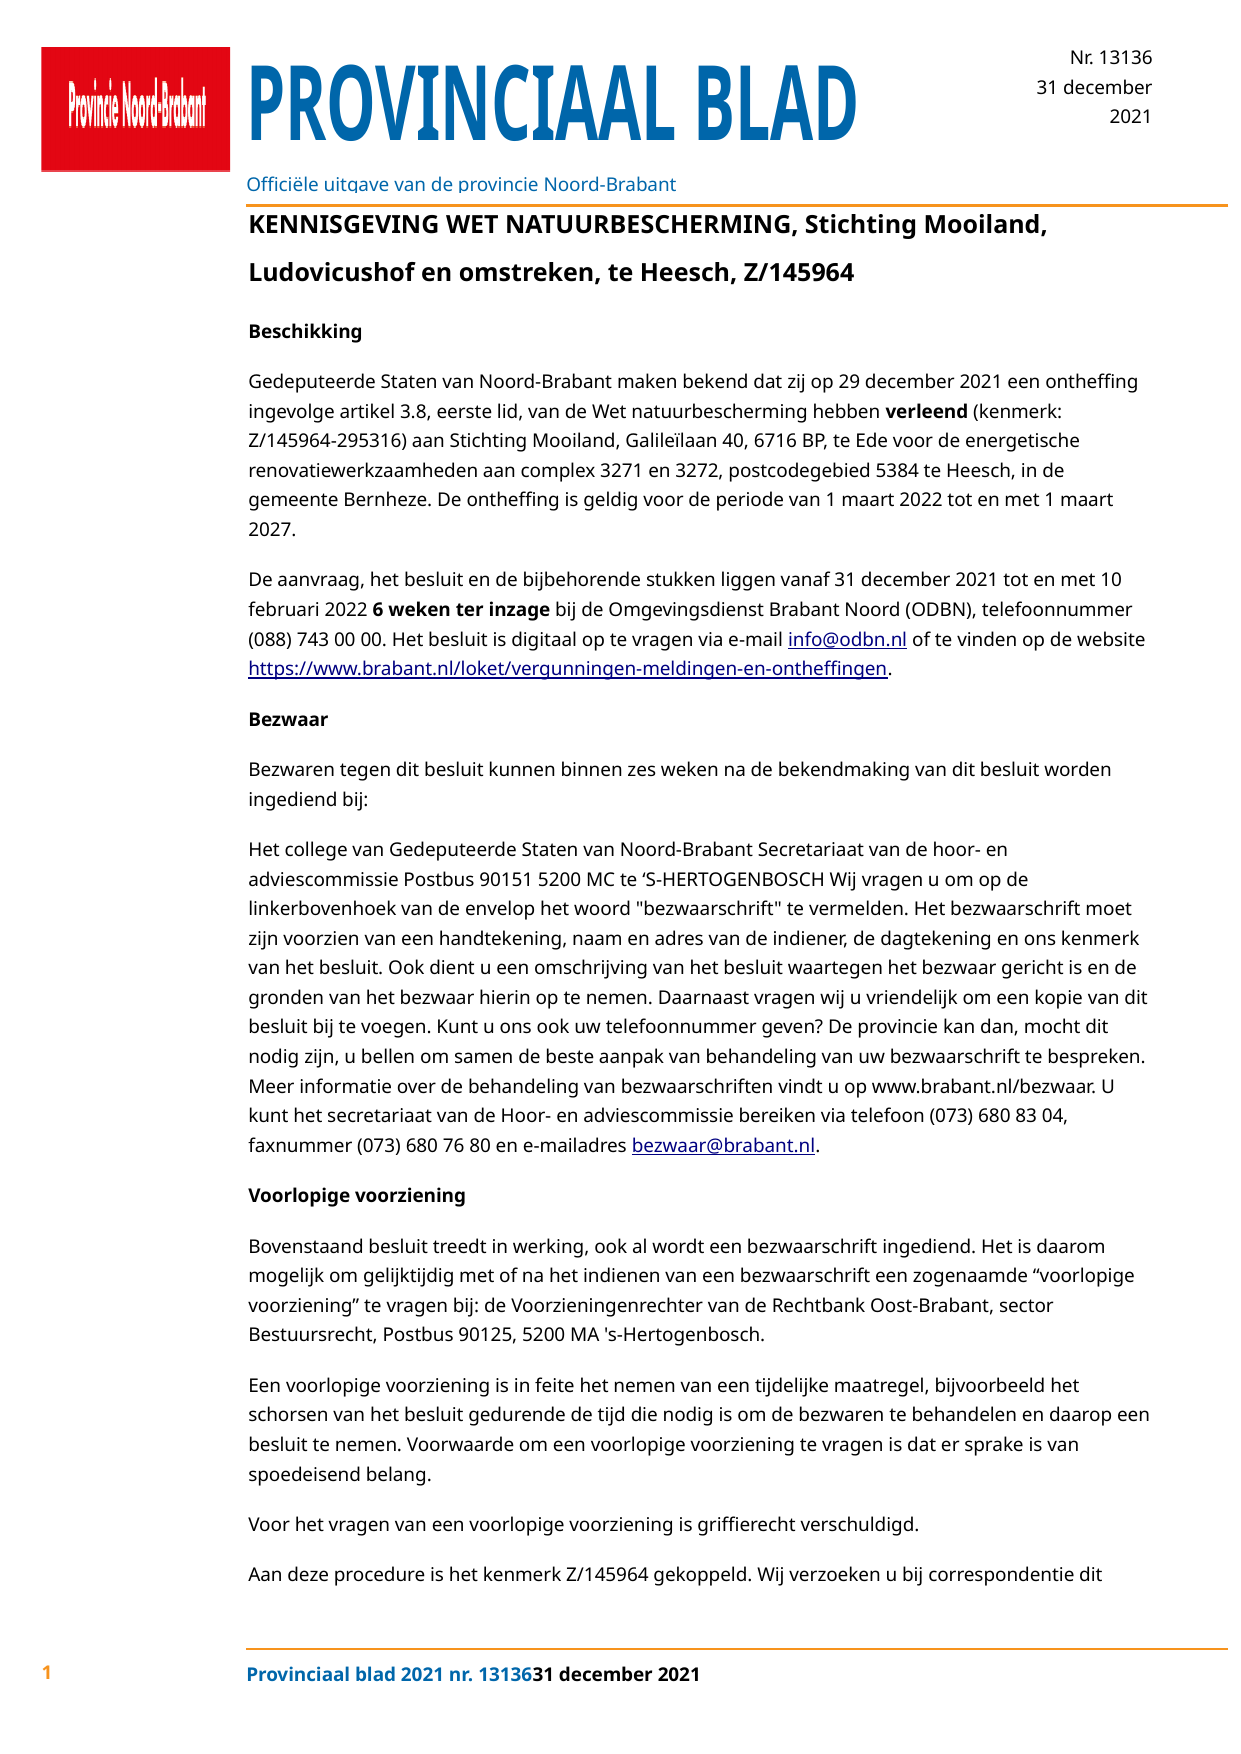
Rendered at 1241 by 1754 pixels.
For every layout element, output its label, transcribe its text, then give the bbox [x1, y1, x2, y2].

picture [41, 47, 231, 172]
text Aan deze procedure is het kenmerk Z/145964 gekoppeld. Wij verzoeken u bij correspondentie dit [248, 1562, 1152, 1587]
text KENNISGEVING WET NATUURBESCHERMING, Stichting Mooiland, Ludovicushof en omstreken, te Heesch, Z/145964 [248, 207, 1152, 288]
text De aanvraag, het besluit en de bijbehorende stukken liggen vanaf 31 december 2021 tot en met 10 februari 2022 6 weken ter inzage bij de Omgevingsdienst Brabant Noord (ODBN), telefoonnummer (088) 743 00 00. Het besluit is digitaal op te vragen via e-mail info@odbn.nl of te vinden op de website https://www.brabant.nl/loket/vergunningen-meldingen-en-ontheffingen. [248, 567, 1152, 681]
text Bezwaar [248, 706, 1152, 732]
text Een voorlopige voorziening is in feite het nemen van een tijdelijke maatregel, bijvoorbeeld het schorsen van het besluit gedurende de tijd die nodig is om de bezwaren te behandelen en daarop een besluit te nemen. Voorwaarde om een voorlopige voorziening te vragen is dat er sprake is van spoedeisend belang. [248, 1372, 1152, 1487]
text Het college van Gedeputeerde Staten van Noord-Brabant Secretariaat van de hoor- en adviescommissie Postbus 90151 5200 MC te ‘S‑HERTOGENBOSCH Wij vragen u om op de linkerbovenhoek van de envelop het woord "bezwaarschrift" te vermelden. Het bezwaarschrift moet zijn voorzien van een handtekening, naam en adres van de indiener, de dagtekening en ons kenmerk van het besluit. Ook dient u een omschrijving van het besluit waartegen het bezwaar gericht is en de gronden van het bezwaar hierin op te nemen. Daarnaast vragen wij u vriendelijk om een kopie van dit besluit bij te voegen. Kunt u ons ook uw telefoonnummer geven? De provincie kan dan, mocht dit nodig zijn, u bellen om samen de beste aanpak van behandeling van uw bezwaarschrift te bespreken. Meer informatie over de behandeling van bezwaarschriften vindt u op www.brabant.nl/bezwaar. U kunt het secretariaat van de Hoor- en adviescommissie bereiken via telefoon (073) 680 83 04, faxnummer (073) 680 76 80 en e-mailadres bezwaar@brabant.nl. [248, 836, 1152, 1158]
text Bovenstaand besluit treedt in werking, ook al wordt een bezwaarschrift ingediend. Het is daarom mogelijk om gelijktijdig met of na het indienen van een bezwaarschrift een zogenaamde “voorlopige voorziening” te vragen bij: de Voorzieningenrechter van de Rechtbank Oost-Brabant, sector Bestuursrecht, Postbus 90125, 5200 MA 's-Hertogenbosch. [248, 1233, 1152, 1347]
text Voor het vragen van een voorlopige voorziening is griffierecht verschuldigd. [248, 1511, 1152, 1537]
text Voorlopige voorziening [248, 1182, 1152, 1208]
text Bezwaren tegen dit besluit kunnen binnen zes weken na de bekendmaking van dit besluit worden ingediend bij: [248, 756, 1152, 812]
text Gedeputeerde Staten van Noord-Brabant maken bekend dat zij op 29 december 2021 een ontheffing ingevolge artikel 3.8, eerste lid, van de Wet natuurbescherming hebben verleend (kenmerk: Z/145964-295316) aan Stichting Mooiland, Galileïlaan 40, 6716 BP, te Ede voor de energetische renovatiewerkzaamheden aan complex 3271 en 3272, postcodegebied 5384 te Heesch, in de gemeente Bernheze. De ontheffing is geldig voor de periode van 1 maart 2022 tot en met 1 maart 2027. [248, 368, 1152, 542]
text Beschikking [248, 318, 1152, 344]
